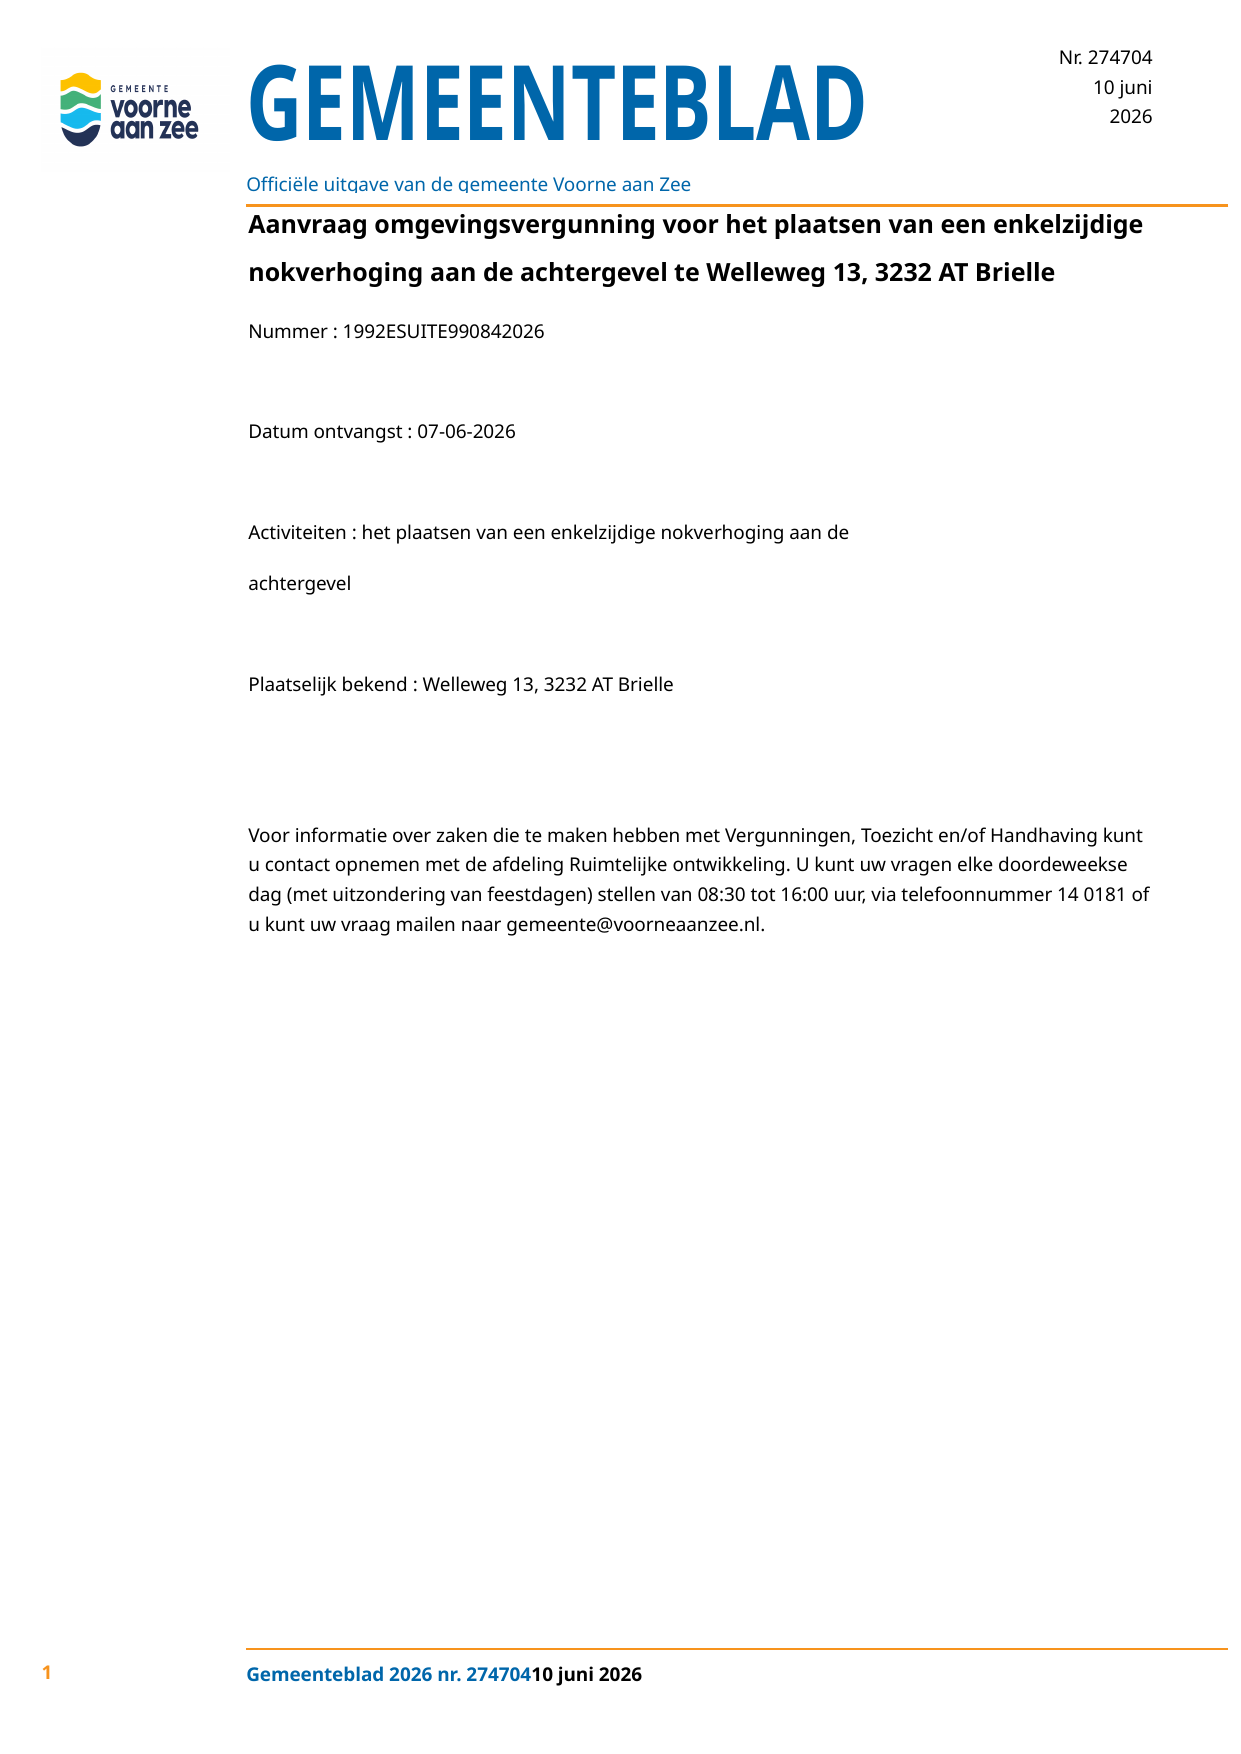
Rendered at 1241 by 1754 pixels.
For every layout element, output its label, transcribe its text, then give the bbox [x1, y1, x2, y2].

text achtergevel [248, 570, 1152, 596]
text Datum ontvangst : 07-06-2026 [248, 419, 1152, 444]
text Voor informatie over zaken die te maken hebben met Vergunningen, Toezicht en/of Handhaving kunt u contact opnemen met de afdeling Ruimtelijke ontwikkeling. U kunt uw vragen elke doordeweekse dag (met uitzondering van feestdagen) stellen van 08:30 tot 16:00 uur, via telefoonnummer 14 0181 of u kunt uw vraag mailen naar gemeente@voorneaanzee.nl. [248, 822, 1152, 937]
text Aanvraag omgevingsvergunning voor het plaatsen van een enkelzijdige nokverhoging aan de achtergevel te Welleweg 13, 3232 AT Brielle [248, 207, 1152, 288]
text Activiteiten : het plaatsen van een enkelzijdige nokverhoging aan de [248, 519, 1152, 545]
text Plaatselijk bekend : Welleweg 13, 3232 AT Brielle [248, 671, 1152, 697]
text Nummer : 1992ESUITE990842026 [248, 318, 1152, 344]
picture [41, 47, 231, 172]
